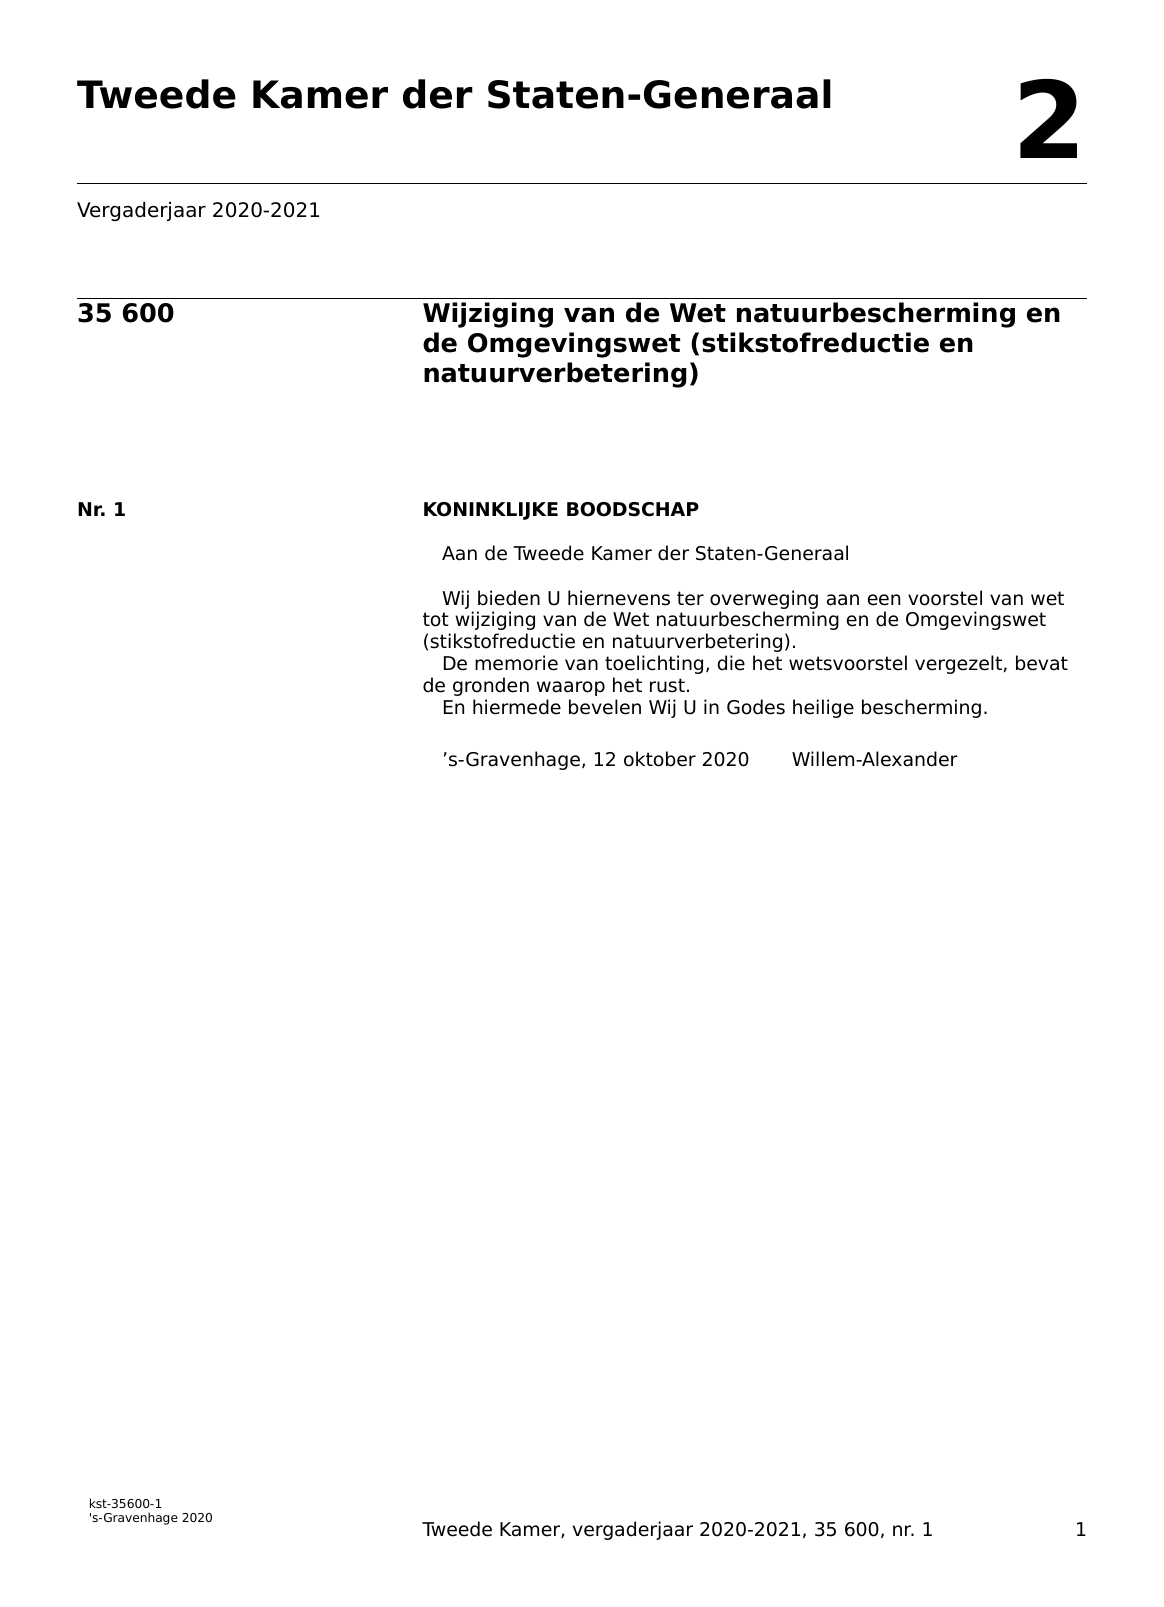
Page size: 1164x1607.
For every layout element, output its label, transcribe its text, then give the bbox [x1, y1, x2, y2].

text kst-35600-1 [88, 1497, 323, 1511]
subtitle Nr. 1 KONINKLIJKE BOODSCHAP [77, 499, 1087, 521]
text ’s-Gravenhage, 12 oktober 2020 Willem-Alexander [422, 749, 1087, 771]
text En hiermede bevelen Wij U in Godes heilige bescherming. [422, 697, 1087, 719]
text Aan de Tweede Kamer der Staten-Generaal [422, 543, 1087, 565]
text De memorie van toelichting, die het wetsvoorstel vergezelt, bevat de gronden waarop het rust. [422, 653, 1087, 697]
subtitle 35 600 Wijziging van de Wet natuurbescherming en de Omgevingswet (stikstofreductie en natuurverbetering) [77, 299, 1087, 388]
table_header 2 [886, 59, 1087, 183]
text Wij bieden U hiernevens ter overweging aan een voorstel van wet tot wijziging van de Wet natuurbescherming en de Omgevingswet (stikstofreductie en natuurverbetering). [422, 587, 1087, 653]
table_header Tweede Kamer der Staten-Generaal [77, 59, 886, 183]
text 's-Gravenhage 2020 [88, 1511, 323, 1525]
table_cell Vergaderjaar 2020-2021 [77, 184, 1087, 298]
